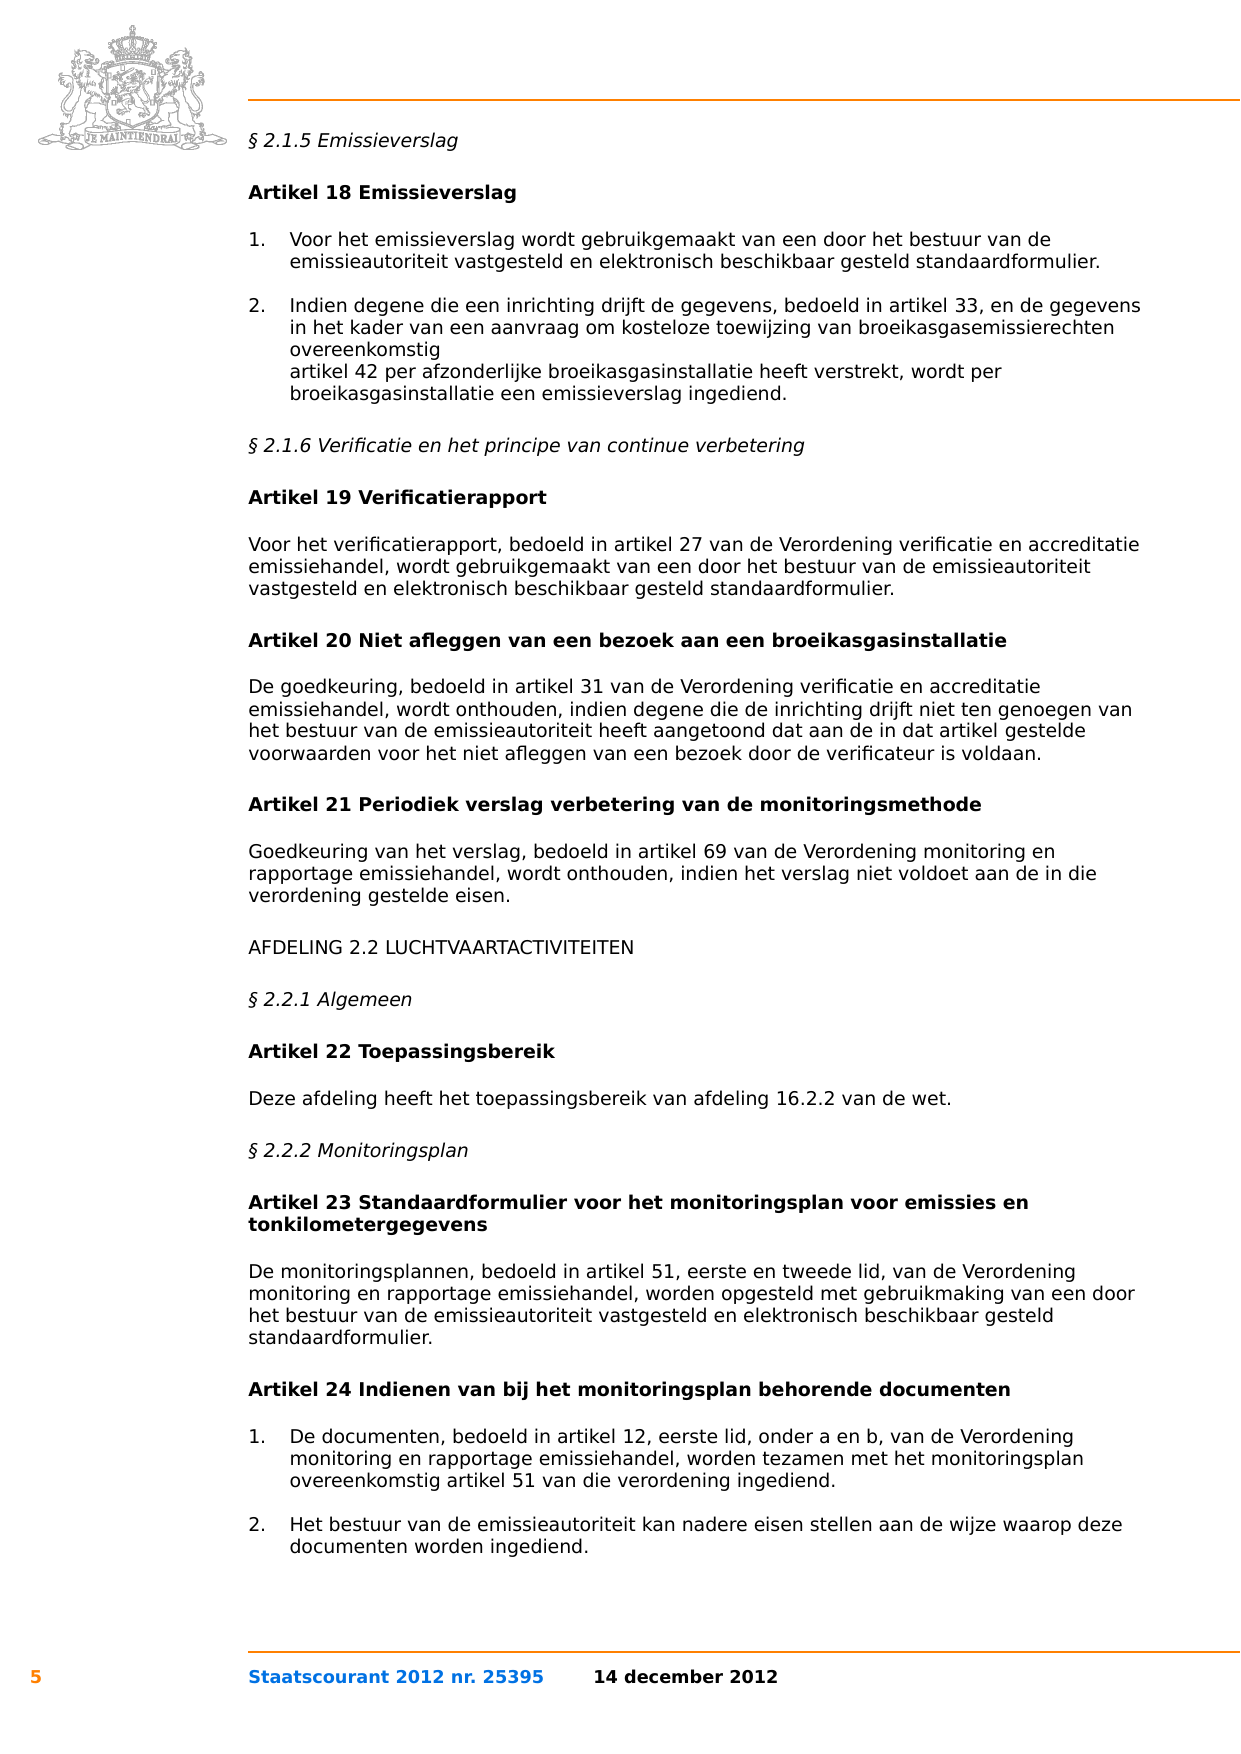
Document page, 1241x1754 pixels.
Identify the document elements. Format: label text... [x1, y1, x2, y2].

text Deze afdeling heeft het toepassingsbereik van afdeling 16.2.2 van de wet. [248, 1088, 1163, 1110]
text 1. Voor het emissieverslag wordt gebruikgemaakt van een door het bestuur van de emissieautoriteit vastgesteld en elektronisch beschikbaar gesteld standaardformulier. [248, 229, 1163, 273]
subtitle Artikel 19 Verificatierapport [248, 487, 1163, 508]
picture [38, 25, 227, 150]
subtitle § 2.1.5 Emissieverslag [248, 130, 1163, 152]
subtitle § 2.2.2 Monitoringsplan [248, 1140, 1163, 1162]
subtitle § 2.2.1 Algemeen [248, 989, 1163, 1011]
text 2. Het bestuur van de emissieautoriteit kan nadere eisen stellen aan de wijze waarop deze documenten worden ingediend. [248, 1514, 1163, 1558]
subtitle § 2.1.6 Verificatie en het principe van continue verbetering [248, 434, 1163, 457]
subtitle Artikel 20 Niet afleggen van een bezoek aan een broeikasgasinstallatie [248, 629, 1163, 651]
subtitle Artikel 24 Indienen van bij het monitoringsplan behorende documenten [248, 1379, 1163, 1401]
subtitle Artikel 21 Periodiek verslag verbetering van de monitoringsmethode [248, 794, 1163, 816]
text Goedkeuring van het verslag, bedoeld in artikel 69 van de Verordening monitoring en rapportage emissiehandel, wordt onthouden, indien het verslag niet voldoet aan de in die verordening gestelde eisen. [248, 841, 1163, 907]
text De goedkeuring, bedoeld in artikel 31 van de Verordening verificatie en accreditatie emissiehandel, wordt onthouden, indien degene die de inrichting drijft niet ten genoegen van het bestuur van de emissieautoriteit heeft aangetoond dat aan de in dat artikel gestelde voorwaarden voor het niet afleggen van een bezoek door de verificateur is voldaan. [248, 676, 1163, 764]
text Voor het verificatierapport, bedoeld in artikel 27 van de Verordening verificatie en accreditatie emissiehandel, wordt gebruikgemaakt van een door het bestuur van de emissieautoriteit vastgesteld en elektronisch beschikbaar gesteld standaardformulier. [248, 533, 1163, 599]
subtitle Artikel 18 Emissieverslag [248, 182, 1163, 204]
text artikel 42 per afzonderlijke broeikasgasinstallatie heeft verstrekt, wordt per broeikasgasinstallatie een emissieverslag ingediend. [289, 361, 1163, 404]
subtitle Artikel 23 Standaardformulier voor het monitoringsplan voor emissies en tonkilometergegevens [248, 1192, 1163, 1236]
text 2. Indien degene die een inrichting drijft de gegevens, bedoeld in artikel 33, en de gegevens in het kader van een aanvraag om kosteloze toewijzing van broeikasgasemissierechten overeenkomstig [248, 295, 1163, 361]
text 1. De documenten, bedoeld in artikel 12, eerste lid, onder a en b, van de Verordening monitoring en rapportage emissiehandel, worden tezamen met het monitoringsplan overeenkomstig artikel 51 van die verordening ingediend. [248, 1426, 1163, 1492]
text De monitoringsplannen, bedoeld in artikel 51, eerste en tweede lid, van de Verordening monitoring en rapportage emissiehandel, worden opgesteld met gebruikmaking van een door het bestuur van de emissieautoriteit vastgesteld en elektronisch beschikbaar gesteld standaardformulier. [248, 1261, 1163, 1349]
subtitle Artikel 22 Toepassingsbereik [248, 1041, 1163, 1063]
subtitle AFDELING 2.2 LUCHTVAARTACTIVITEITEN [248, 937, 1163, 959]
